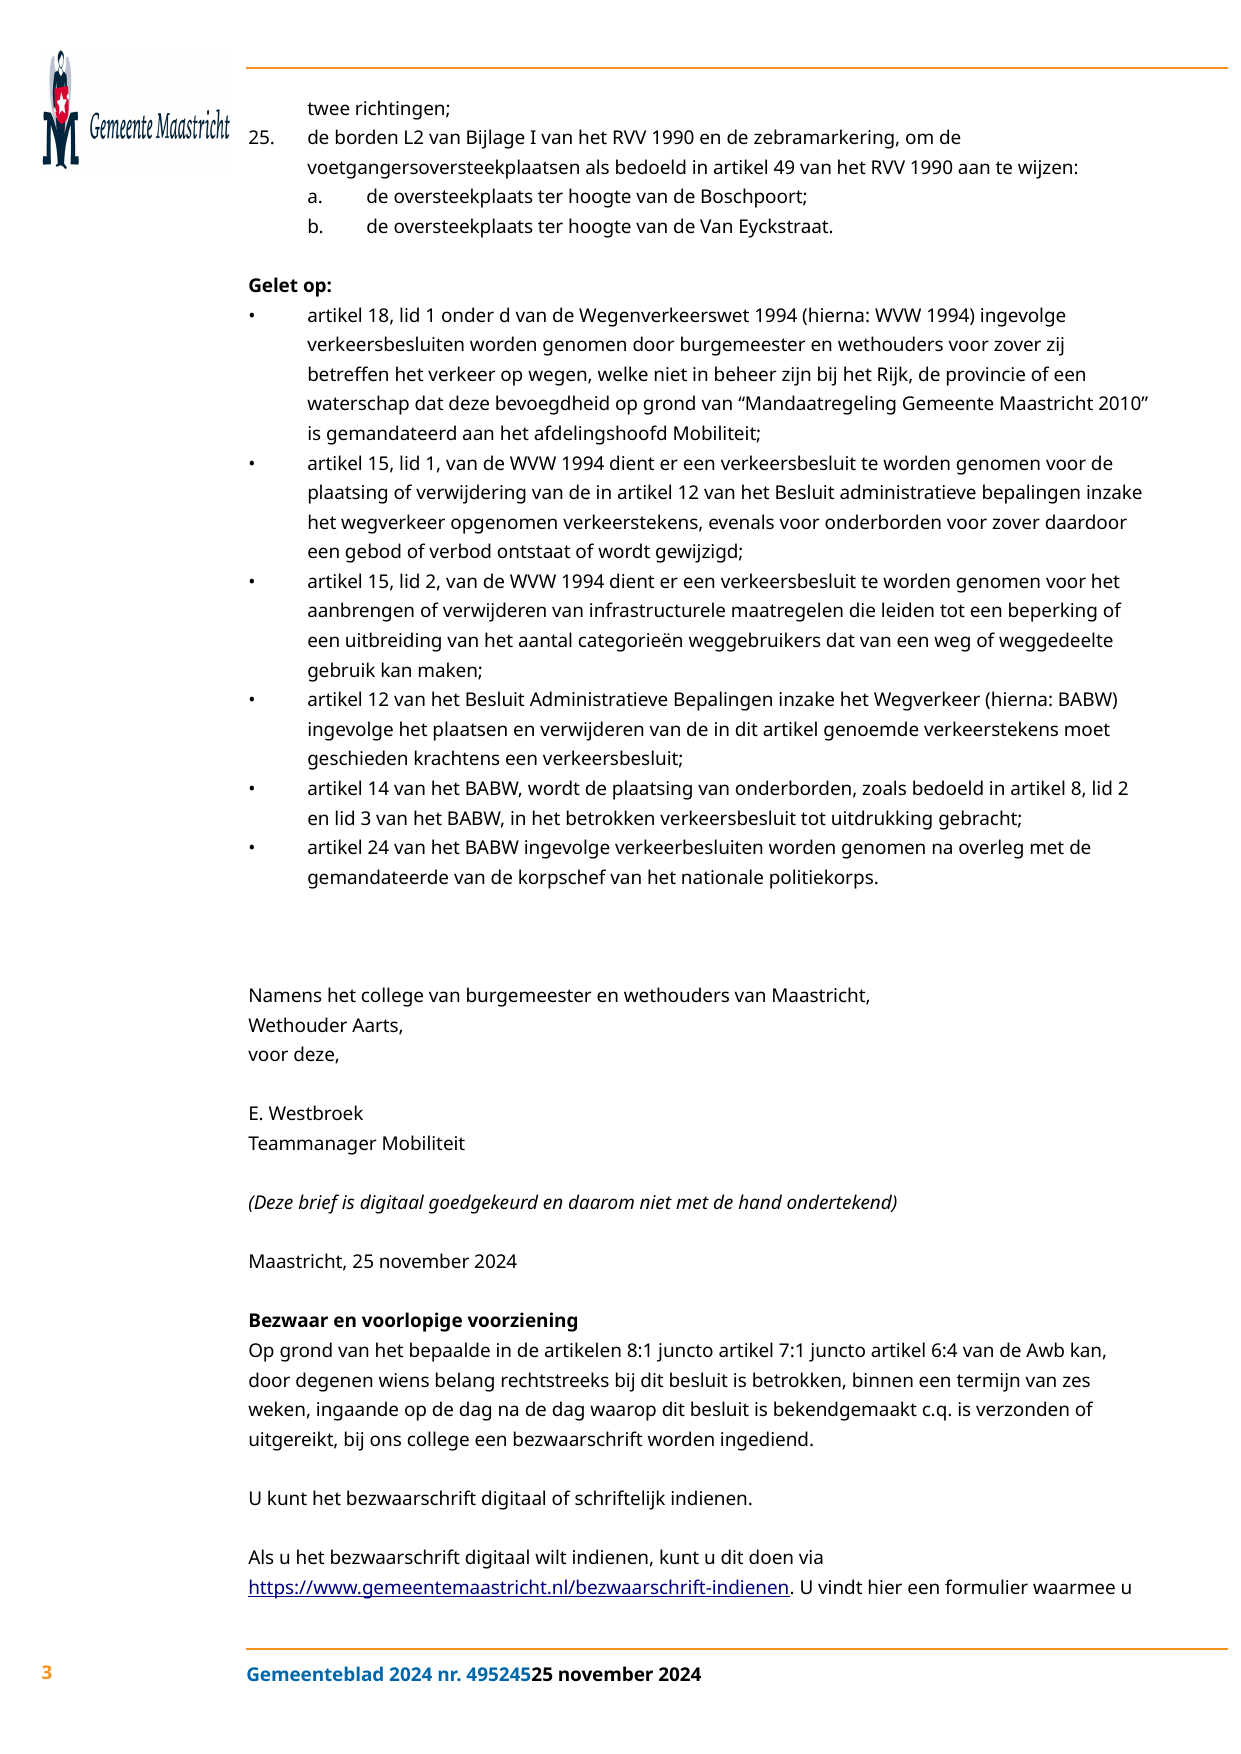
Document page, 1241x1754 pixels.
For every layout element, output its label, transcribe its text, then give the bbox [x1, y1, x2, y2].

list artikel 12 van het Besluit Administratieve Bepalingen inzake het Wegverkeer (hierna: BABW) ingevolge het plaatsen en verwijderen van de in dit artikel genoemde verkeerstekens moet geschieden krachtens een verkeersbesluit; [248, 686, 1152, 771]
text voor deze, [248, 1041, 1152, 1067]
text Maastricht, 25 november 2024 [248, 1248, 1152, 1274]
list artikel 24 van het BABW ingevolge verkeerbesluiten worden genomen na overleg met de gemandateerde van de korpschef van het nationale politiekorps. [248, 834, 1152, 890]
list de oversteekplaats ter hoogte van de Boschpoort; [307, 183, 1152, 209]
text Namens het college van burgemeester en wethouders van Maastricht, [248, 982, 1152, 1008]
text Op grond van het bepaalde in de artikelen 8:1 juncto artikel 7:1 juncto artikel 6:4 van de Awb kan, door degenen wiens belang rechtstreeks bij dit besluit is betrokken, binnen een termijn van zes weken, ingaande op de dag na de dag waarop dit besluit is bekendgemaakt c.q. is verzonden of uitgereikt, bij ons college een bezwaarschrift worden ingediend. [248, 1337, 1152, 1452]
list de oversteekplaats ter hoogte van de Van Eyckstraat. [307, 213, 1152, 239]
list artikel 18, lid 1 onder d van de Wegenverkeerswet 1994 (hierna: WVW 1994) ingevolge verkeersbesluiten worden genomen door burgemeester en wethouders voor zover zij betreffen het verkeer op wegen, welke niet in beheer zijn bij het Rijk, de provincie of een waterschap dat deze bevoegdheid op grond van “Mandaatregeling Gemeente Maastricht 2010” is gemandateerd aan het afdelingshoofd Mobiliteit; [248, 302, 1152, 446]
picture [41, 47, 231, 172]
list de borden L2 van Bijlage I van het RVV 1990 en de zebramarkering, om de voetgangersoversteekplaatsen als bedoeld in artikel 49 van het RVV 1990 aan te wijzen: [248, 124, 1152, 180]
text Bezwaar en voorlopige voorziening [248, 1308, 1152, 1333]
list artikel 14 van het BABW, wordt de plaatsing van onderborden, zoals bedoeld in artikel 8, lid 2 en lid 3 van het BABW, in het betrokken verkeersbesluit tot uitdrukking gebracht; [248, 775, 1152, 831]
text U kunt het bezwaarschrift digitaal of schriftelijk indienen. [248, 1485, 1152, 1511]
list artikel 15, lid 2, van de WVW 1994 dient er een verkeersbesluit te worden genomen voor het aanbrengen of verwijderen van infrastructurele maatregelen die leiden tot een beperking of een uitbreiding van het aantal categorieën weggebruikers dat van een weg of weggedeelte gebruik kan maken; [248, 568, 1152, 683]
text Teammanager Mobiliteit [248, 1130, 1152, 1156]
text (Deze brief is digitaal goedgekeurd en daarom niet met de hand ondertekend) [248, 1189, 1152, 1215]
text Gelet op: [248, 272, 1152, 298]
list artikel 15, lid 1, van de WVW 1994 dient er een verkeersbesluit te worden genomen voor de plaatsing of verwijdering van de in artikel 12 van het Besluit administratieve bepalingen inzake het wegverkeer opgenomen verkeerstekens, evenals voor onderborden voor zover daardoor een gebod of verbod ontstaat of wordt gewijzigd; [248, 450, 1152, 564]
text Wethouder Aarts, [248, 1012, 1152, 1038]
text E. Westbroek [248, 1101, 1152, 1126]
list twee richtingen; [248, 95, 1152, 121]
text Als u het bezwaarschrift digitaal wilt indienen, kunt u dit doen via https://www.gemeentemaastricht.nl/bezwaarschrift-indienen. U vindt hier een formulier waarmee u [248, 1544, 1152, 1600]
